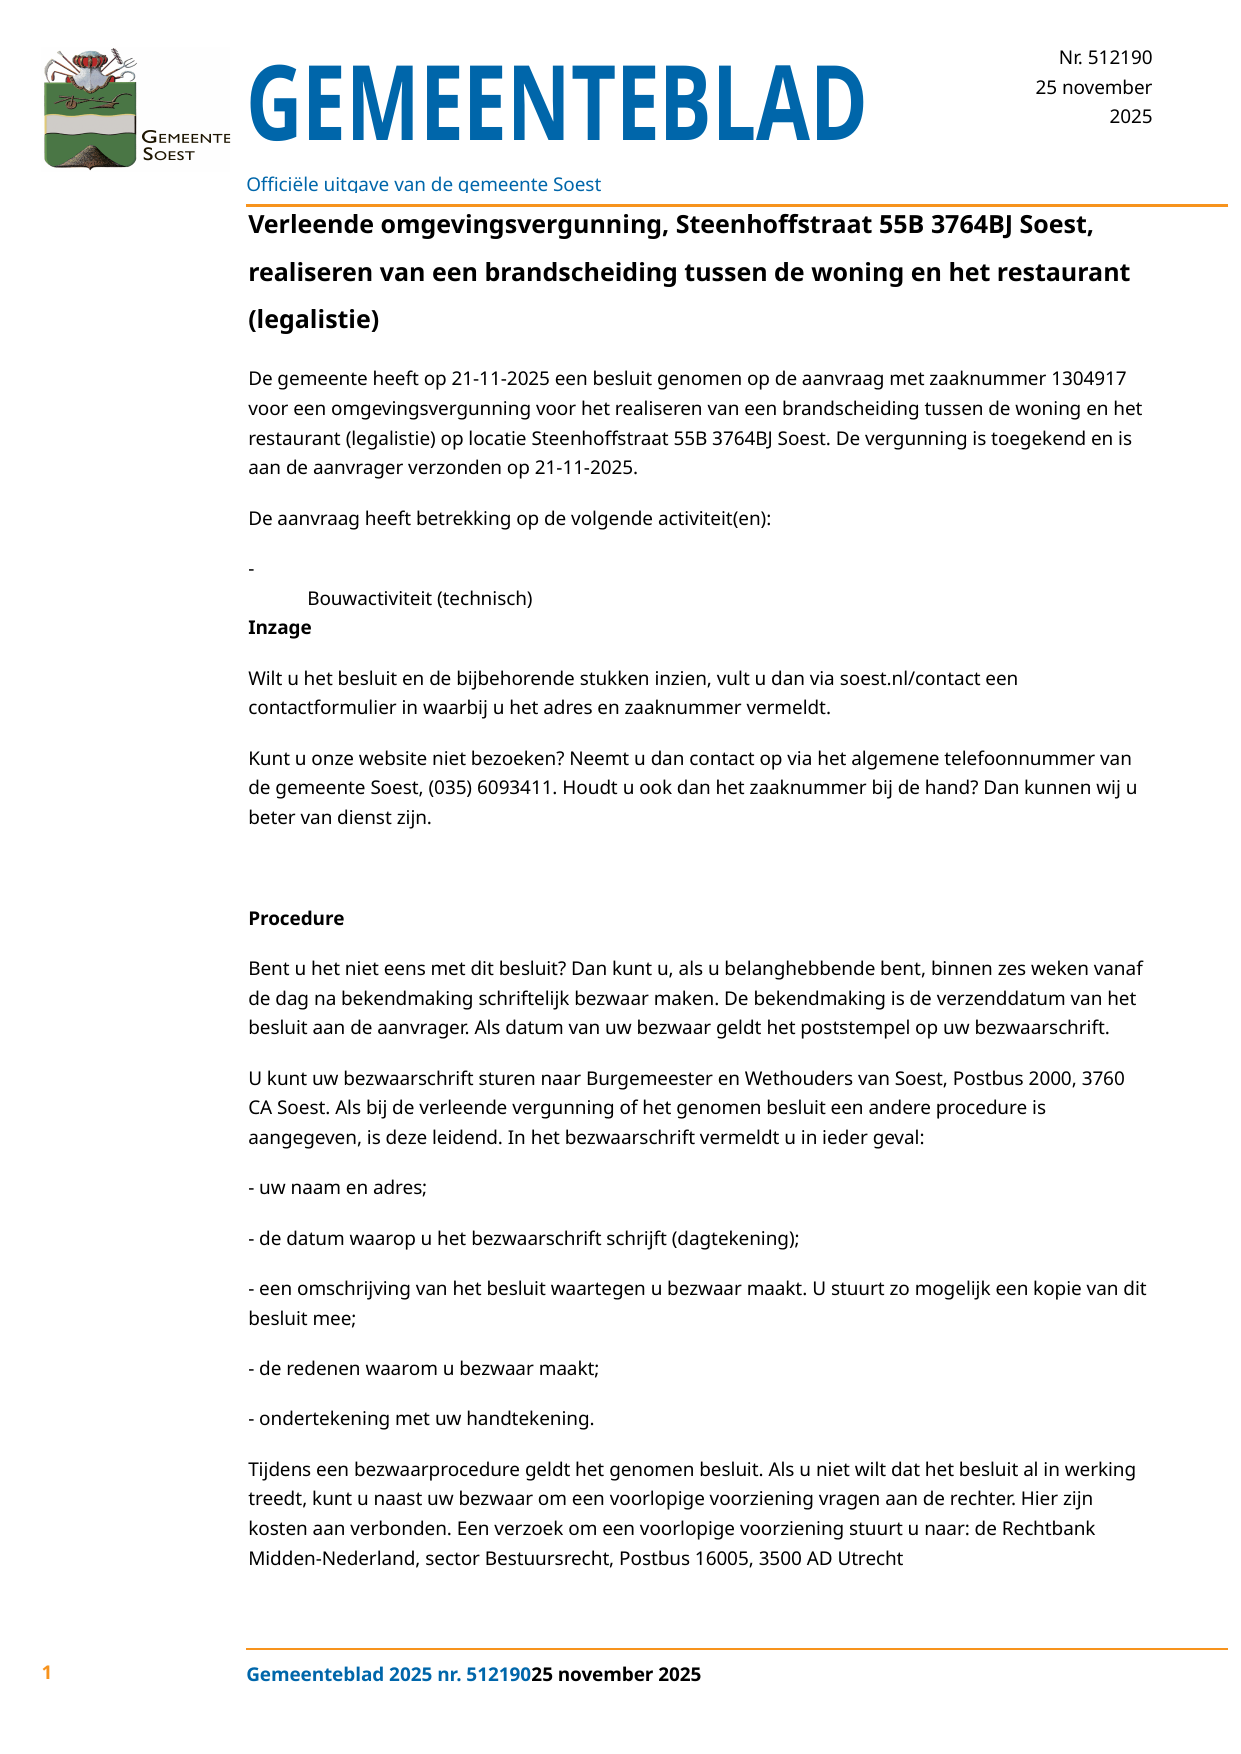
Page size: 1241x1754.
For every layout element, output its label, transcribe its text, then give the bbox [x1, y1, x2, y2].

text U kunt uw bezwaarschrift sturen naar Burgemeester en Wethouders van Soest, Postbus 2000, 3760 CA Soest. Als bij de verleende vergunning of het genomen besluit een andere procedure is aangegeven, is deze leidend. In het bezwaarschrift vermeldt u in ieder geval: [248, 1065, 1152, 1149]
text De aanvraag heeft betrekking op de volgende activiteit(en): [248, 505, 1152, 530]
text Bent u het niet eens met dit besluit? Dan kunt u, als u belanghebbende bent, binnen zes weken vanaf de dag na bekendmaking schriftelijk bezwaar maken. De bekendmaking is de verzenddatum van het besluit aan de aanvrager. Als datum van uw bezwaar geldt het poststempel op uw bezwaarschrift. [248, 955, 1152, 1040]
text De gemeente heeft op 21-11-2025 een besluit genomen op de aanvraag met zaaknummer 1304917 voor een omgevingsvergunning voor het realiseren van een brandscheiding tussen de woning en het restaurant (legalistie) op locatie Steenhoffstraat 55B 3764BJ Soest. De vergunning is toegekend en is aan de aanvrager verzonden op 21-11-2025. [248, 366, 1152, 480]
text Procedure [248, 905, 1152, 930]
picture [41, 47, 231, 172]
text Wilt u het besluit en de bijbehorende stukken inzien, vult u dan via soest.nl/contact een contactformulier in waarbij u het adres en zaaknummer vermeldt. [248, 665, 1152, 720]
text - ondertekening met uw handtekening. [248, 1406, 1152, 1431]
text - uw naam en adres; [248, 1174, 1152, 1200]
text - de datum waarop u het bezwaarschrift schrijft (dagtekening); [248, 1225, 1152, 1250]
list Bouwactiviteit (technisch) [248, 585, 1152, 610]
text Verleende omgevingsvergunning, Steenhoffstraat 55B 3764BJ Soest, realiseren van een brandscheiding tussen de woning en het restaurant (legalistie) [248, 207, 1152, 336]
text - de redenen waarom u bezwaar maakt; [248, 1355, 1152, 1381]
text Tijdens een bezwaarprocedure geldt het genomen besluit. Als u niet wilt dat het besluit al in werking treedt, kunt u naast uw bezwaar om een voorlopige voorziening vragen aan de rechter. Hier zijn kosten aan verbonden. Een verzoek om een voorlopige voorziening stuurt u naar: de Rechtbank Midden-Nederland, sector Bestuursrecht, Postbus 16005, 3500 AD Utrecht [248, 1456, 1152, 1570]
text Inzage [248, 614, 1152, 640]
text - een omschrijving van het besluit waartegen u bezwaar maakt. U stuurt zo mogelijk een kopie van dit besluit mee; [248, 1275, 1152, 1330]
text Kunt u onze website niet bezoeken? Neemt u dan contact op via het algemene telefoonnummer van de gemeente Soest, (035) 6093411. Houdt u ook dan het zaaknummer bij de hand? Dan kunnen wij u beter van dienst zijn. [248, 745, 1152, 829]
